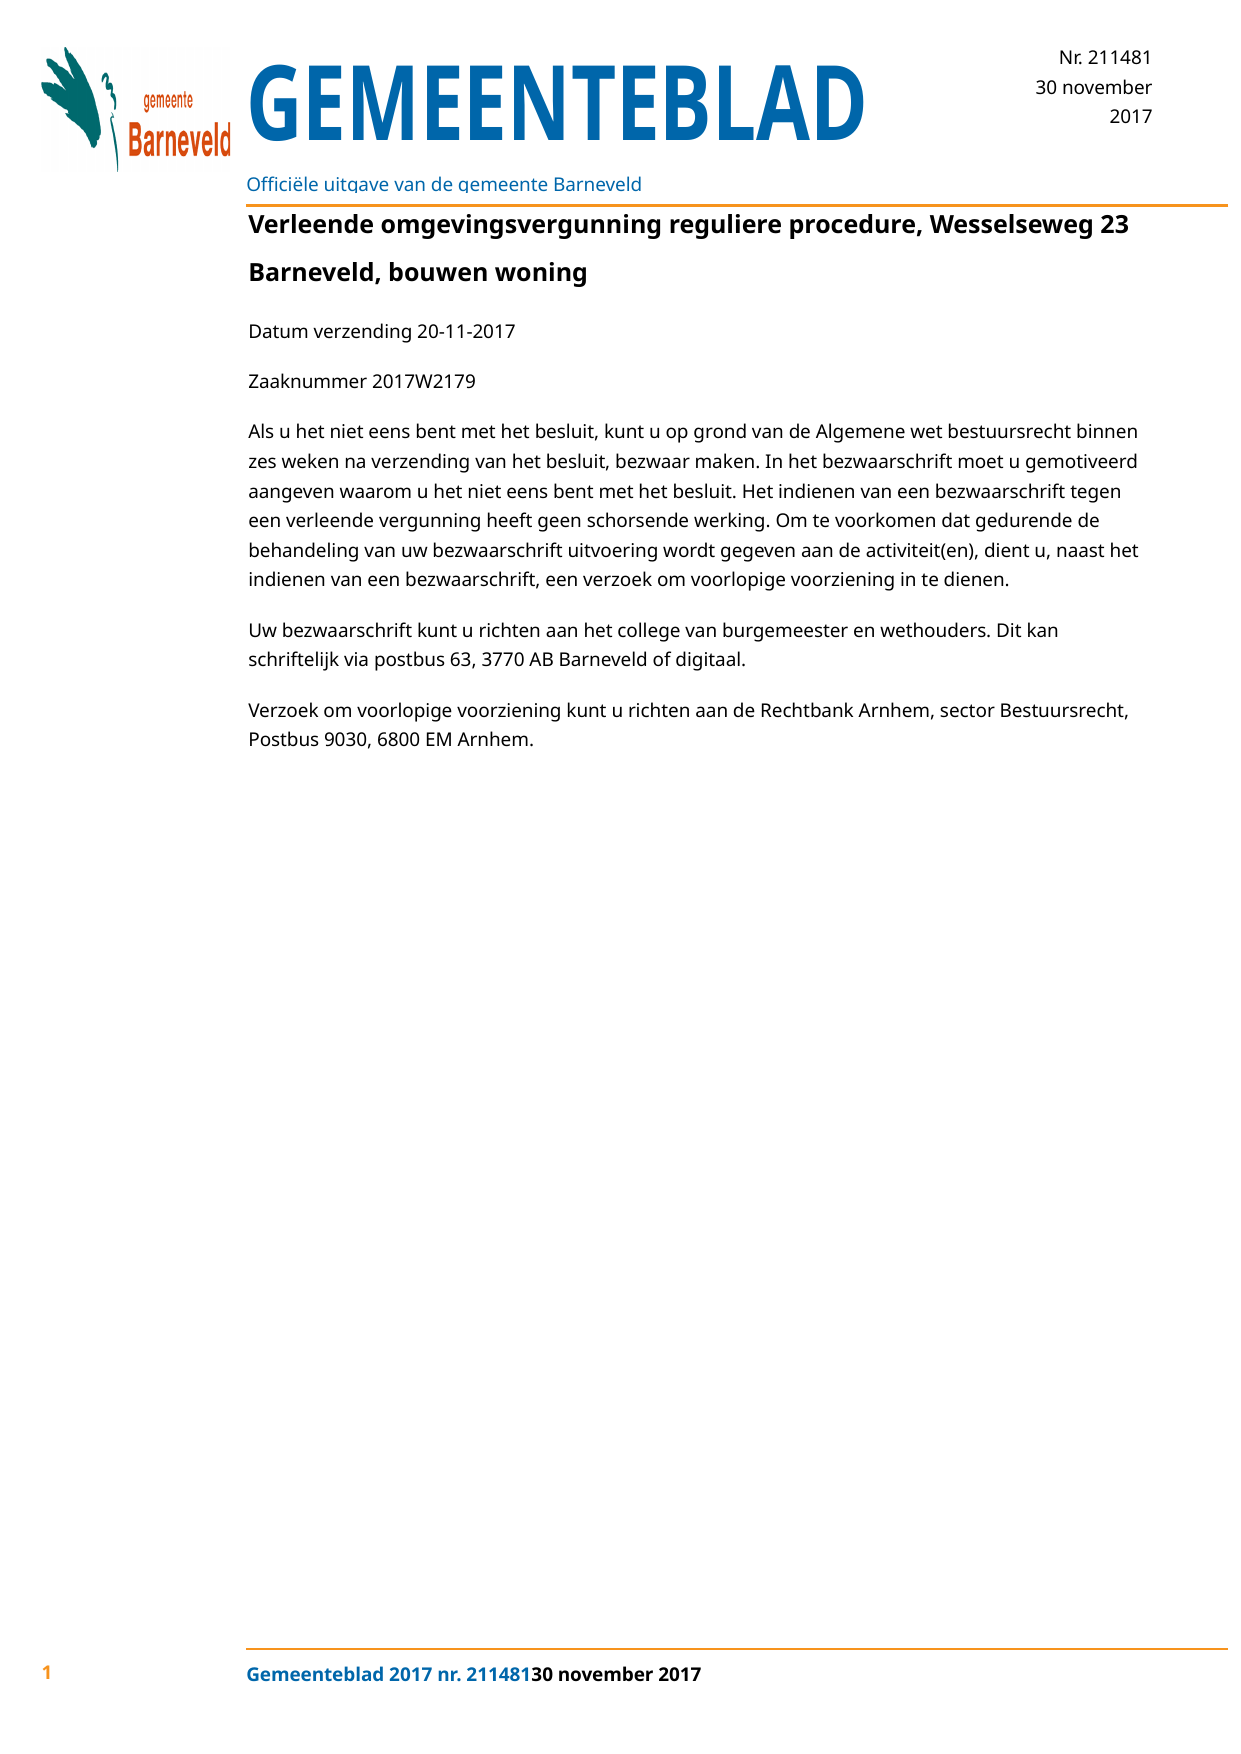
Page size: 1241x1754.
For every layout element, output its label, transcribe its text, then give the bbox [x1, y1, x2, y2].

text Datum verzending 20-11-2017 [248, 318, 1152, 344]
picture [41, 47, 231, 172]
text Uw bezwaarschrift kunt u richten aan het college van burgemeester en wethouders. Dit kan schriftelijk via postbus 63, 3770 AB Barneveld of digitaal. [248, 617, 1152, 672]
text Verzoek om voorlopige voorziening kunt u richten aan de Rechtbank Arnhem, sector Bestuursrecht, Postbus 9030, 6800 EM Arnhem. [248, 697, 1152, 752]
text Zaaknummer 2017W2179 [248, 368, 1152, 394]
text Verleende omgevingsvergunning reguliere procedure, Wesselseweg 23 Barneveld, bouwen woning [248, 207, 1152, 288]
text Als u het niet eens bent met het besluit, kunt u op grond van de Algemene wet bestuursrecht binnen zes weken na verzending van het besluit, bezwaar maken. In het bezwaarschrift moet u gemotiveerd aangeven waarom u het niet eens bent met het besluit. Het indienen van een bezwaarschrift tegen een verleende vergunning heeft geen schorsende werking. Om te voorkomen dat gedurende de behandeling van uw bezwaarschrift uitvoering wordt gegeven aan de activiteit(en), dient u, naast het indienen van een bezwaarschrift, een verzoek om voorlopige voorziening in te dienen. [248, 419, 1152, 592]
